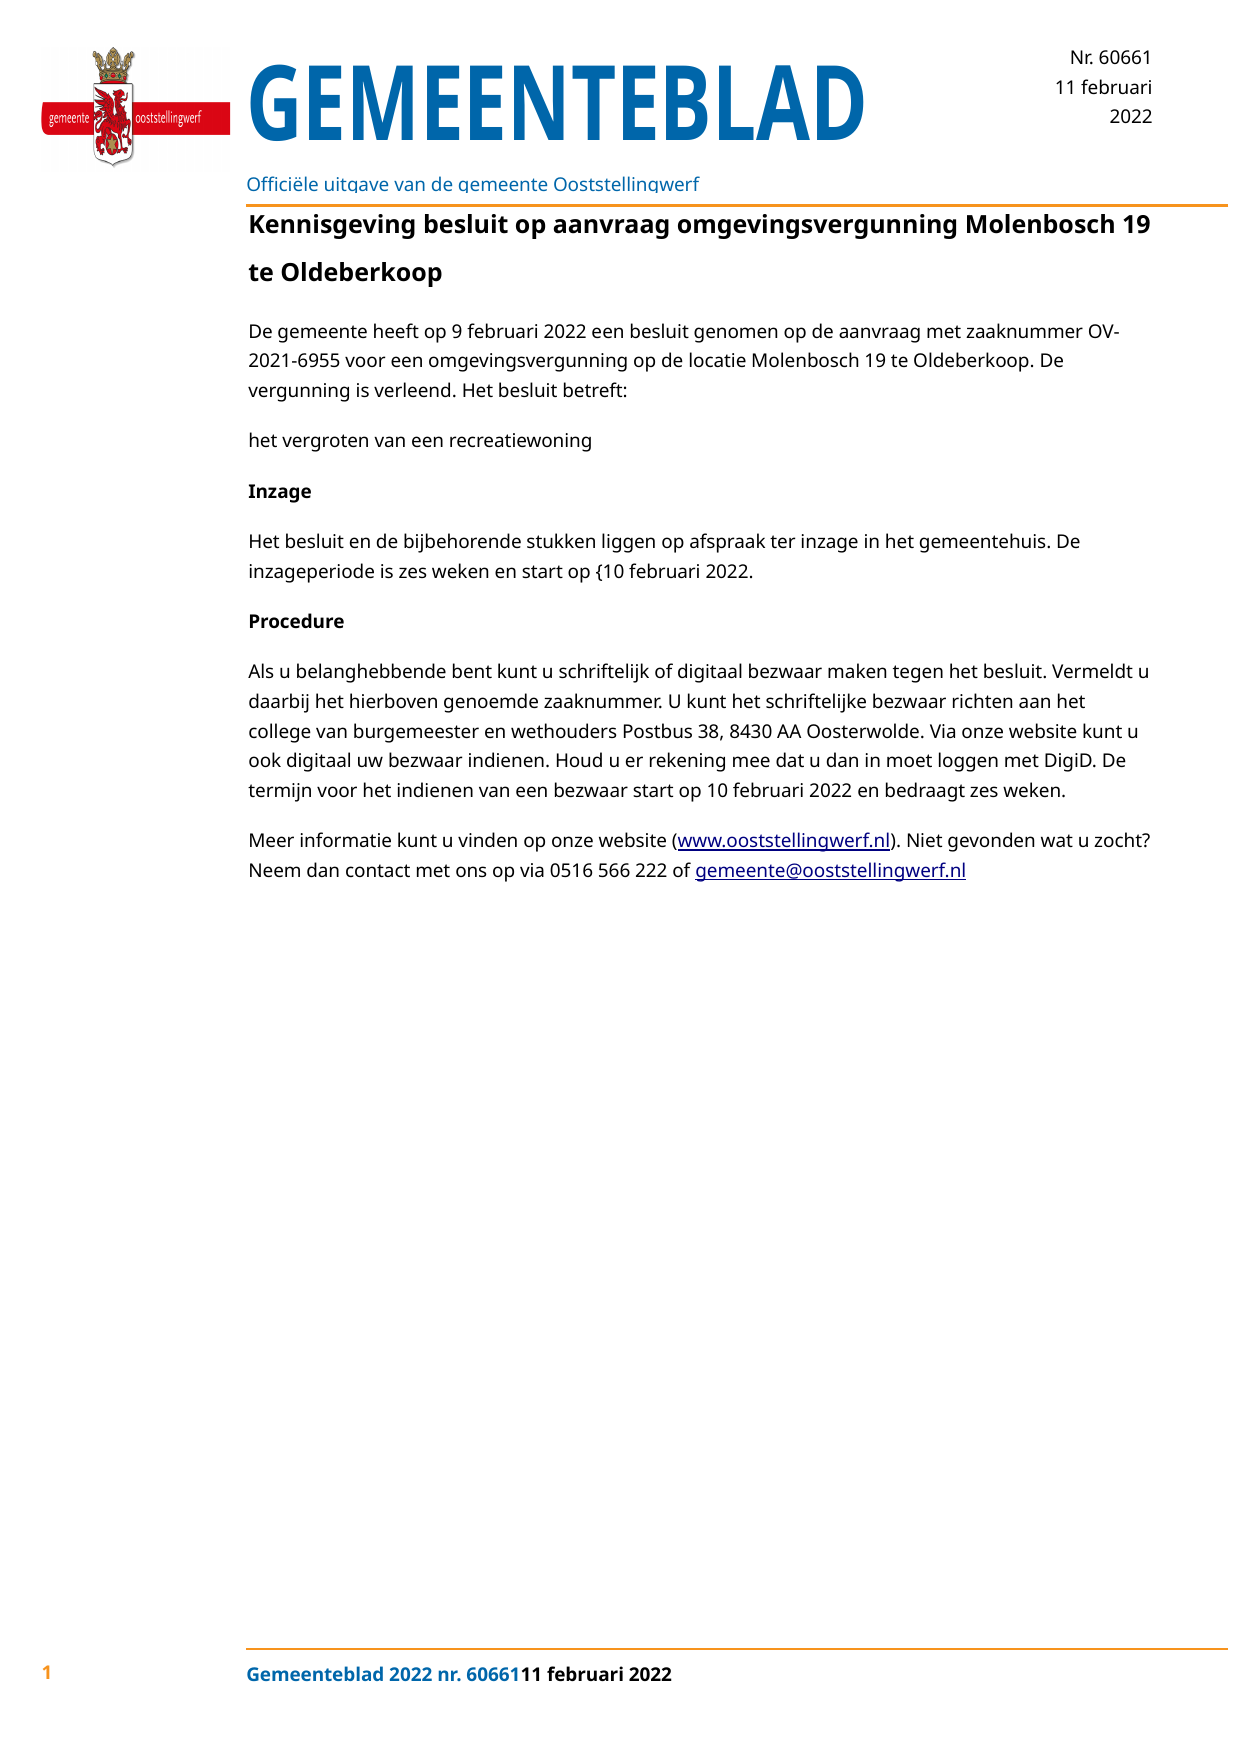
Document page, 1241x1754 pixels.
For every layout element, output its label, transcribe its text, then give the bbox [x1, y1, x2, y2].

text Kennisgeving besluit op aanvraag omgevingsvergunning Molenbosch 19 te Oldeberkoop [248, 207, 1152, 288]
text Inzage [248, 478, 1152, 504]
text De gemeente heeft op 9 februari 2022 een besluit genomen op de aanvraag met zaaknummer OV-2021-6955 voor een omgevingsvergunning op de locatie Molenbosch 19 te Oldeberkoop. De vergunning is verleend. Het besluit betreft: [248, 318, 1152, 403]
text Als u belanghebbende bent kunt u schriftelijk of digitaal bezwaar maken tegen het besluit. Vermeldt u daarbij het hierboven genoemde zaaknummer. U kunt het schriftelijke bezwaar richten aan het college van burgemeester en wethouders Postbus 38, 8430 AA Oosterwolde. Via onze website kunt u ook digitaal uw bezwaar indienen. Houd u er rekening mee dat u dan in moet loggen met DigiD. De termijn voor het indienen van een bezwaar start op 10 februari 2022 en bedraagt zes weken. [248, 659, 1152, 803]
text het vergroten van een recreatiewoning [248, 427, 1152, 453]
text Procedure [248, 608, 1152, 634]
picture [41, 47, 231, 172]
text Het besluit en de bijbehorende stukken liggen op afspraak ter inzage in het gemeentehuis. De inzageperiode is zes weken en start op {10 februari 2022. [248, 528, 1152, 584]
text Meer informatie kunt u vinden op onze website (www.ooststellingwerf.nl). Niet gevonden wat u zocht? Neem dan contact met ons op via 0516 566 222 of gemeente@ooststellingwerf.nl [248, 827, 1152, 883]
